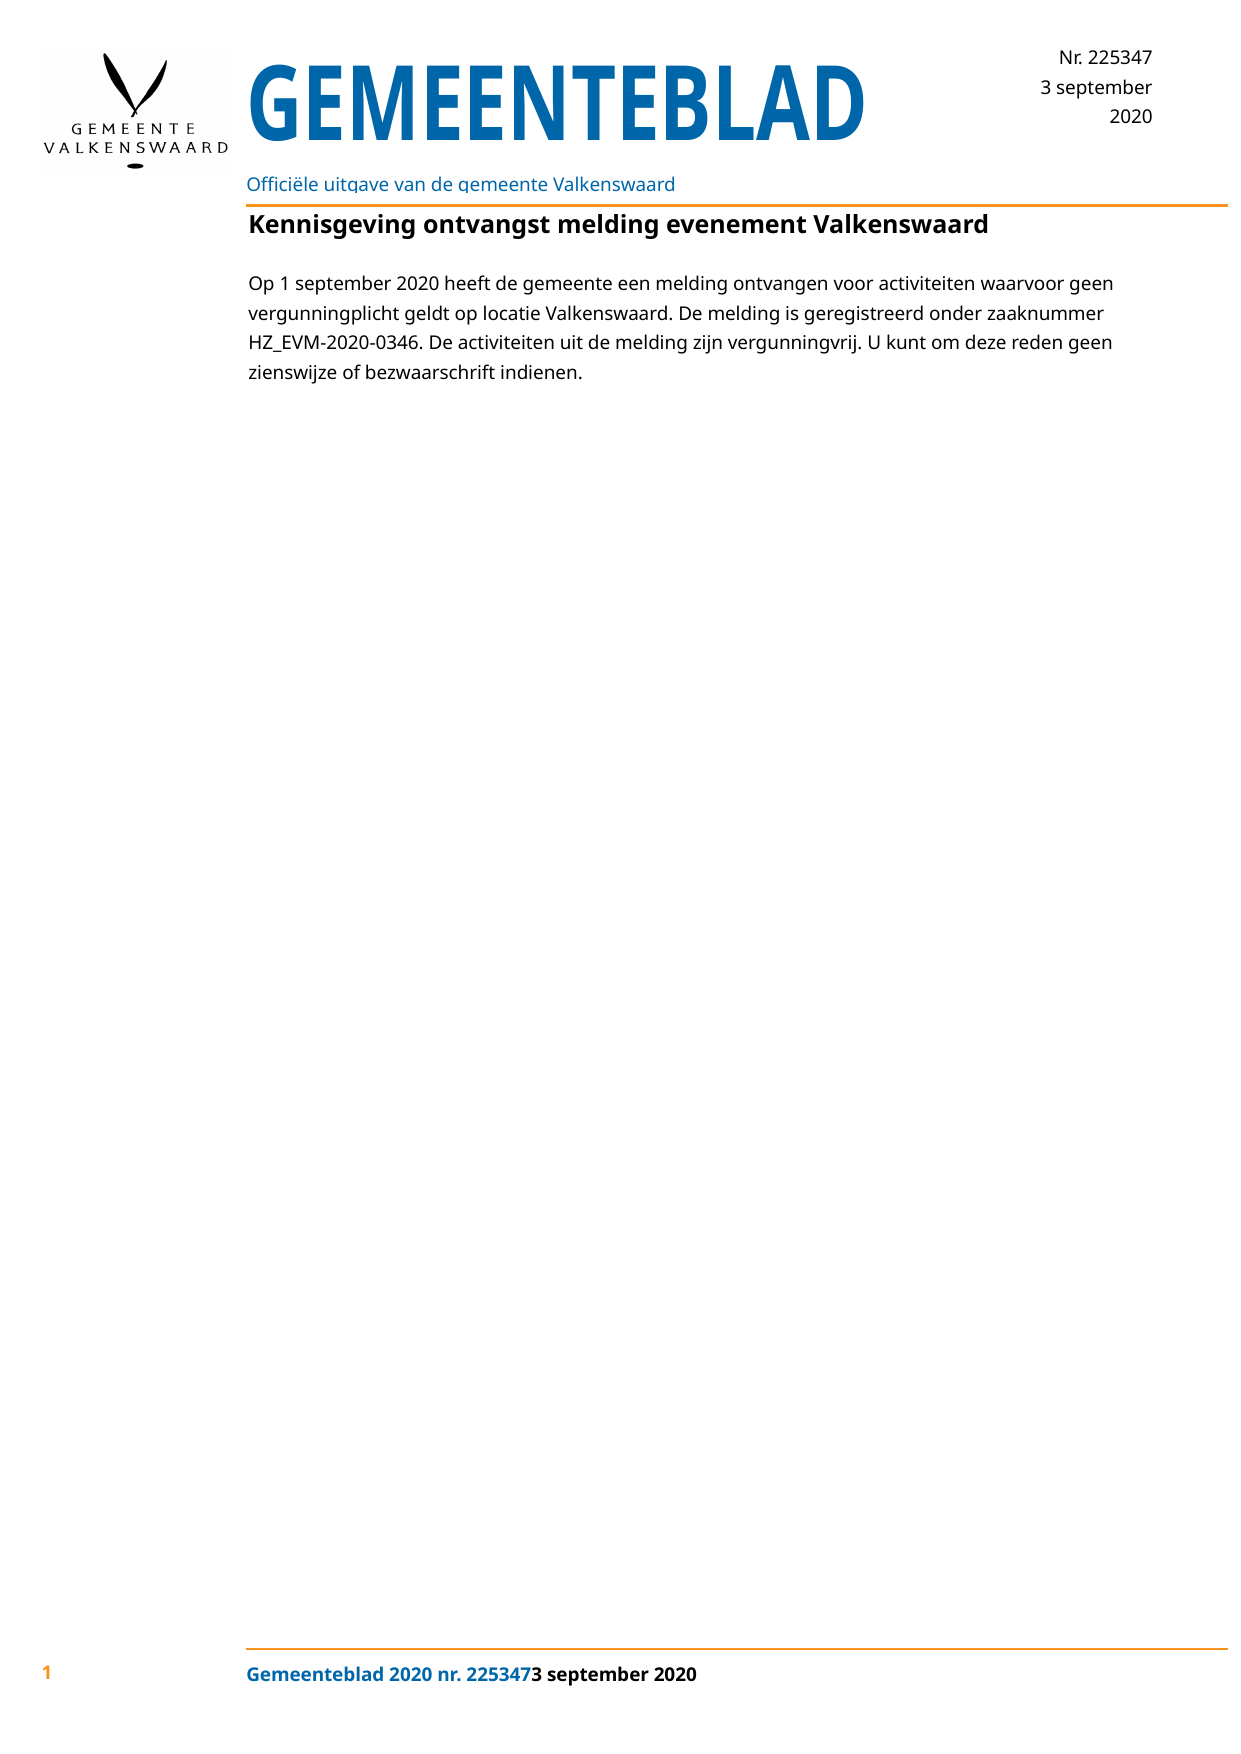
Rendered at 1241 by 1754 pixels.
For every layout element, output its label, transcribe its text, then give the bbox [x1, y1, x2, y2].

text Kennisgeving ontvangst melding evenement Valkenswaard [248, 207, 1152, 241]
picture [41, 47, 231, 172]
text Op 1 september 2020 heeft de gemeente een melding ontvangen voor activiteiten waarvoor geen vergunningplicht geldt op locatie Valkenswaard. De melding is geregistreerd onder zaaknummer HZ_EVM-2020-0346. De activiteiten uit de melding zijn vergunningvrij. U kunt om deze reden geen zienswijze of bezwaarschrift indienen. [248, 270, 1152, 385]
